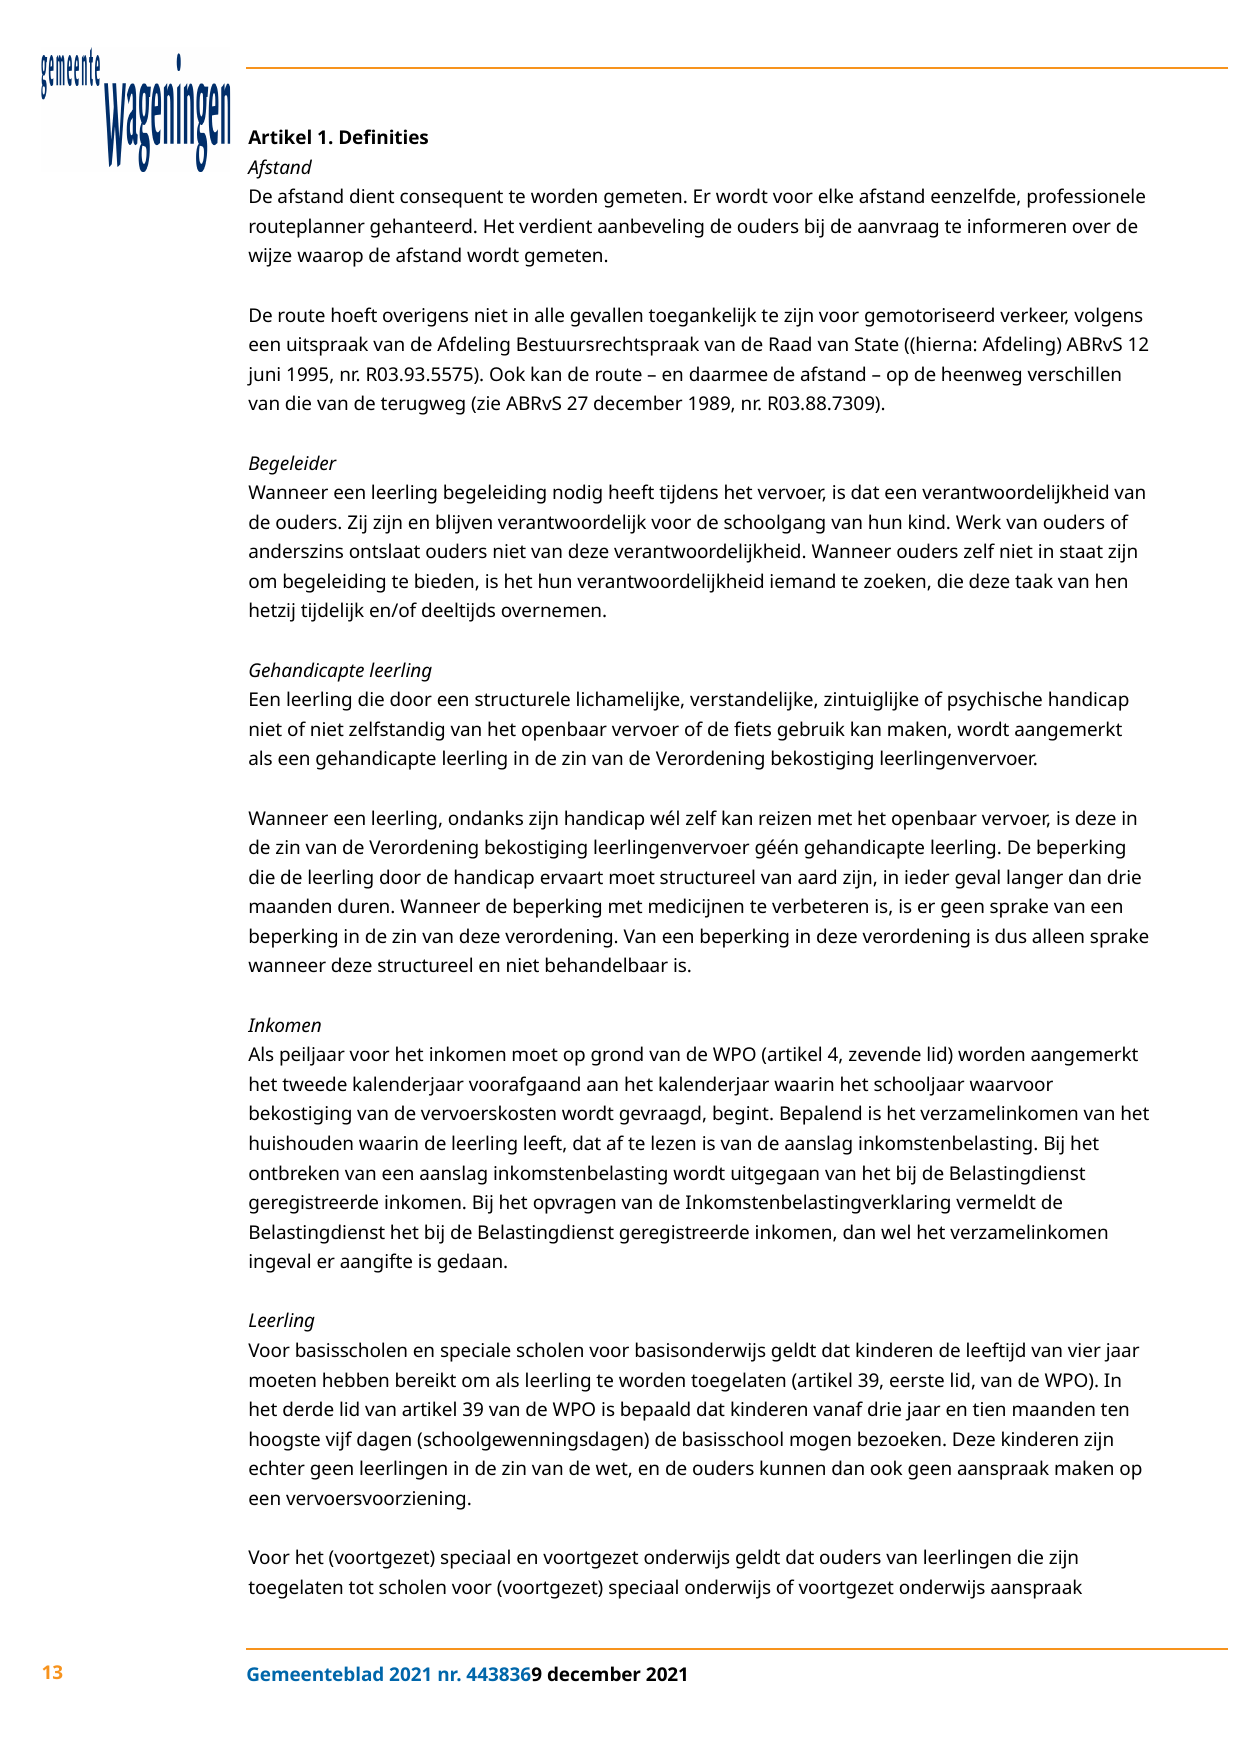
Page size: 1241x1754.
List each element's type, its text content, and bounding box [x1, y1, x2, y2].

text Wanneer een leerling, ondanks zijn handicap wél zelf kan reizen met het openbaar vervoer, is deze in de zin van de Verordening bekostiging leerlingenvervoer géén gehandicapte leerling. De beperking die de leerling door de handicap ervaart moet structureel van aard zijn, in ieder geval langer dan drie maanden duren. Wanneer de beperking met medicijnen te verbeteren is, is er geen sprake van een beperking in de zin van deze verordening. Van een beperking in deze verordening is dus alleen sprake wanneer deze structureel en niet behandelbaar is. [248, 805, 1152, 978]
picture [41, 47, 231, 172]
text Inkomen [248, 1012, 1152, 1038]
text Voor het (voortgezet) speciaal en voortgezet onderwijs geldt dat ouders van leerlingen die zijn toegelaten tot scholen voor (voortgezet) speciaal onderwijs of voortgezet onderwijs aanspraak [248, 1544, 1152, 1600]
text Artikel 1. Definities [248, 124, 1152, 150]
text Begeleider [248, 450, 1152, 476]
text Voor basisscholen en speciale scholen voor basisonderwijs geldt dat kinderen de leeftijd van vier jaar moeten hebben bereikt om als leerling te worden toegelaten (artikel 39, eerste lid, van de WPO). In het derde lid van artikel 39 van de WPO is bepaald dat kinderen vanaf drie jaar en tien maanden ten hoogste vijf dagen (schoolgewenningsdagen) de basisschool mogen bezoeken. Deze kinderen zijn echter geen leerlingen in de zin van de wet, en de ouders kunnen dan ook geen aanspraak maken op een vervoersvoorziening. [248, 1337, 1152, 1511]
text Leerling [248, 1308, 1152, 1333]
text Afstand [248, 154, 1152, 180]
text Als peiljaar voor het inkomen moet op grond van de WPO (artikel 4, zevende lid) worden aangemerkt het tweede kalenderjaar voorafgaand aan het kalenderjaar waarin het schooljaar waarvoor bekostiging van de vervoerskosten wordt gevraagd, begint. Bepalend is het verzamelinkomen van het huishouden waarin de leerling leeft, dat af te lezen is van de aanslag inkomstenbelasting. Bij het ontbreken van een aanslag inkomstenbelasting wordt uitgegaan van het bij de Belastingdienst geregistreerde inkomen. Bij het opvragen van de Inkomstenbelastingverklaring vermeldt de Belastingdienst het bij de Belastingdienst geregistreerde inkomen, dan wel het verzamelinkomen ingeval er aangifte is gedaan. [248, 1041, 1152, 1274]
text De route hoeft overigens niet in alle gevallen toegankelijk te zijn voor gemotoriseerd verkeer, volgens een uitspraak van de Afdeling Bestuursrechtspraak van de Raad van State ((hierna: Afdeling) ABRvS 12 juni 1995, nr. R03.93.5575). Ook kan de route – en daarmee de afstand – op de heenweg verschillen van die van de terugweg (zie ABRvS 27 december 1989, nr. R03.88.7309). [248, 302, 1152, 416]
text Wanneer een leerling begeleiding nodig heeft tijdens het vervoer, is dat een verantwoordelijkheid van de ouders. Zij zijn en blijven verantwoordelijk voor de schoolgang van hun kind. Werk van ouders of anderszins ontslaat ouders niet van deze verantwoordelijkheid. Wanneer ouders zelf niet in staat zijn om begeleiding te bieden, is het hun verantwoordelijkheid iemand te zoeken, die deze taak van hen hetzij tijdelijk en/of deeltijds overnemen. [248, 479, 1152, 623]
text De afstand dient consequent te worden gemeten. Er wordt voor elke afstand eenzelfde, professionele routeplanner gehanteerd. Het verdient aanbeveling de ouders bij de aanvraag te informeren over de wijze waarop de afstand wordt gemeten. [248, 183, 1152, 268]
text Gehandicapte leerling [248, 657, 1152, 683]
text Een leerling die door een structurele lichamelijke, verstandelijke, zintuiglijke of psychische handicap niet of niet zelfstandig van het openbaar vervoer of de fiets gebruik kan maken, wordt aangemerkt als een gehandicapte leerling in de zin van de Verordening bekostiging leerlingenvervoer. [248, 686, 1152, 771]
